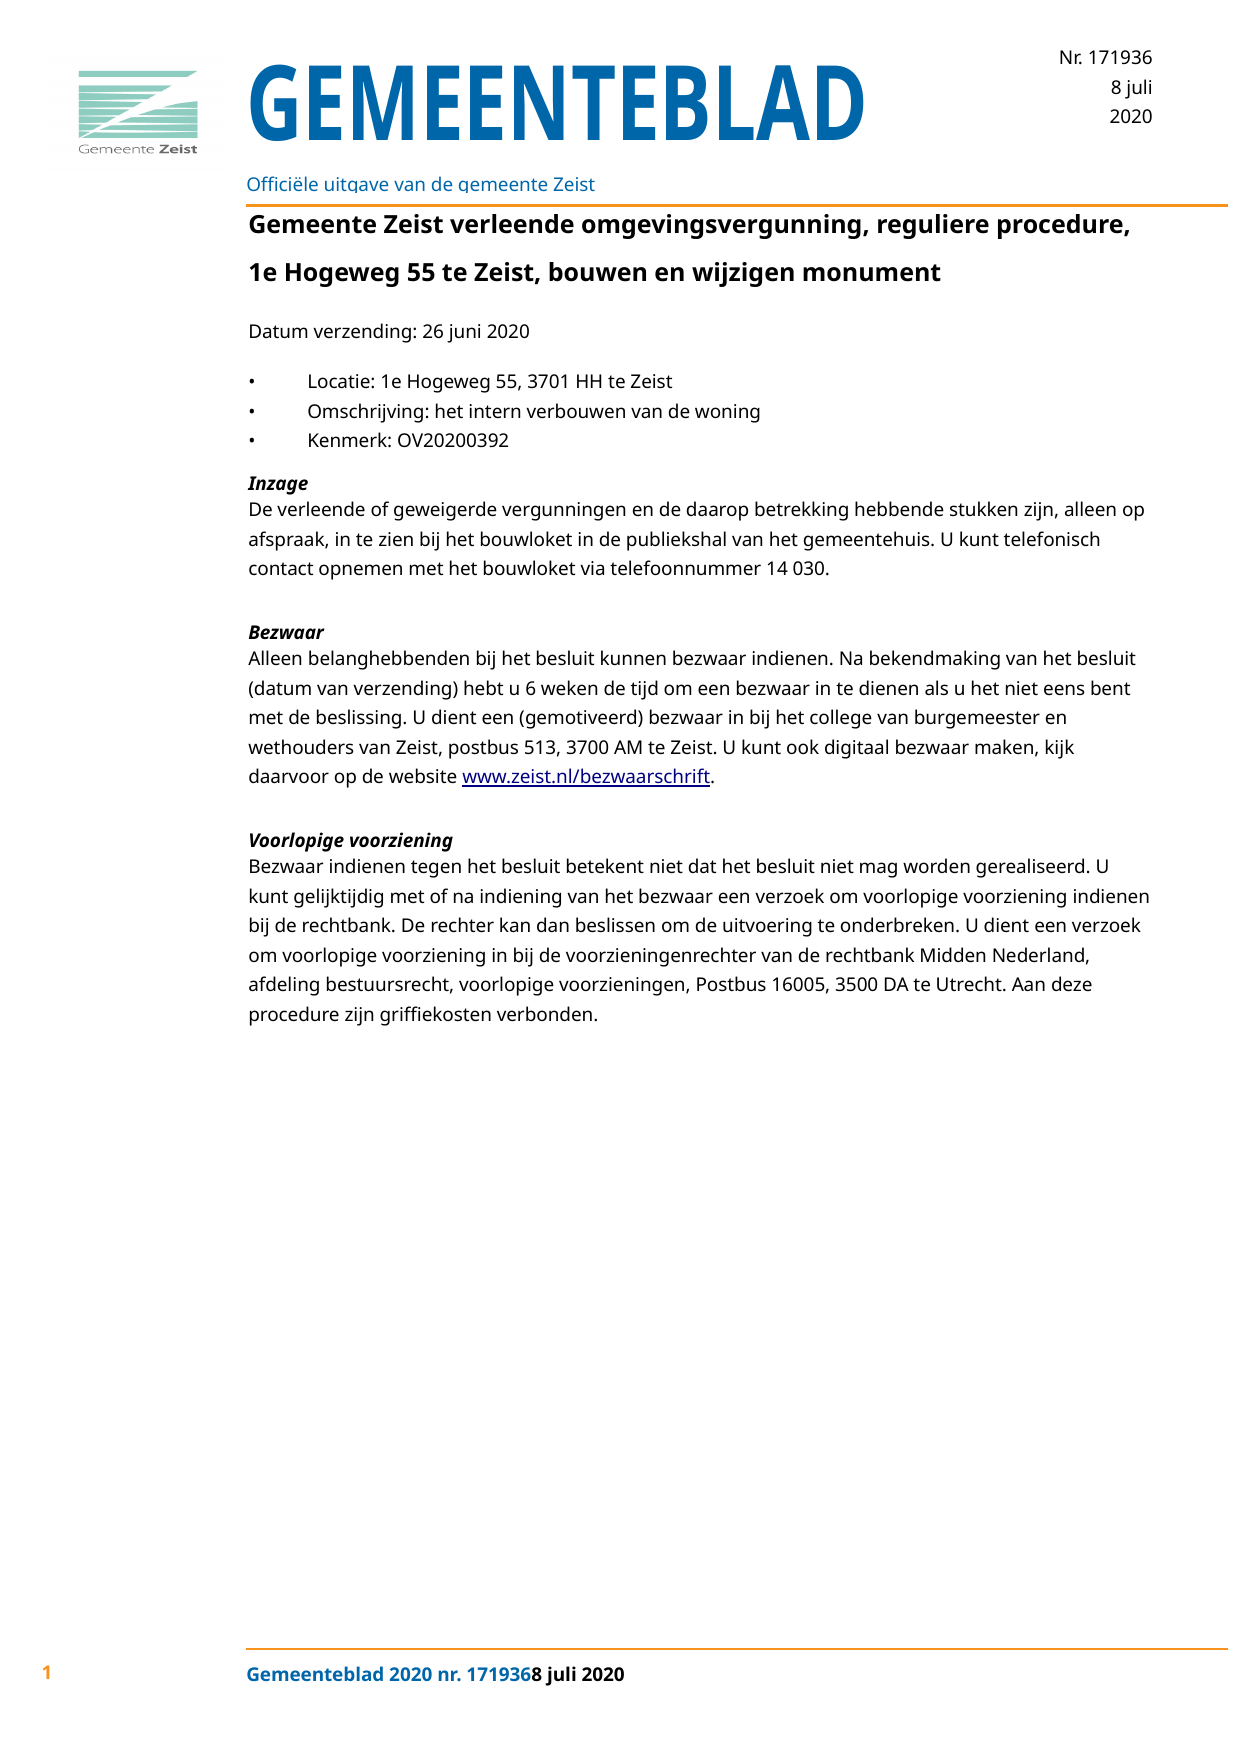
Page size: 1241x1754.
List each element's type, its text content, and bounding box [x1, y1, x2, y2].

list Kenmerk: OV20200392 [248, 427, 1152, 453]
text Bezwaar [248, 619, 1152, 645]
text Inzage [248, 471, 1152, 496]
list Locatie: 1e Hogeweg 55, 3701 HH te Zeist [248, 368, 1152, 394]
text Alleen belanghebbenden bij het besluit kunnen bezwaar indienen. Na bekendmaking van het besluit (datum van verzending) hebt u 6 weken de tijd om een bezwaar in te dienen als u het niet eens bent met de beslissing. U dient een (gemotiveerd) bezwaar in bij het college van burgemeester en wethouders van Zeist, postbus 513, 3700 AM te Zeist. U kunt ook digitaal bezwaar maken, kijk daarvoor op de website www.zeist.nl/bezwaarschrift. [248, 645, 1152, 789]
list Omschrijving: het intern verbouwen van de woning [248, 398, 1152, 424]
text Datum verzending: 26 juni 2020 [248, 318, 1152, 344]
text Voorlopige voorziening [248, 827, 1152, 853]
text Bezwaar indienen tegen het besluit betekent niet dat het besluit niet mag worden gerealiseerd. U kunt gelijktijdig met of na indiening van het bezwaar een verzoek om voorlopige voorziening indienen bij de rechtbank. De rechter kan dan beslissen om de uitvoering te onderbreken. U dient een verzoek om voorlopige voorziening in bij de voorzieningenrechter van de rechtbank Midden Nederland, afdeling bestuursrecht, voorlopige voorzieningen, Postbus 16005, 3500 DA te Utrecht. Aan deze procedure zijn griffiekosten verbonden. [248, 853, 1152, 1027]
text De verleende of geweigerde vergunningen en de daarop betrekking hebbende stukken zijn, alleen op afspraak, in te zien bij het bouwloket in de publiekshal van het gemeentehuis. U kunt telefonisch contact opnemen met het bouwloket via telefoonnummer 14 030. [248, 496, 1152, 581]
text Gemeente Zeist verleende omgevingsvergunning, reguliere procedure, 1e Hogeweg 55 te Zeist, bouwen en wijzigen monument [248, 207, 1152, 288]
picture [41, 47, 231, 172]
